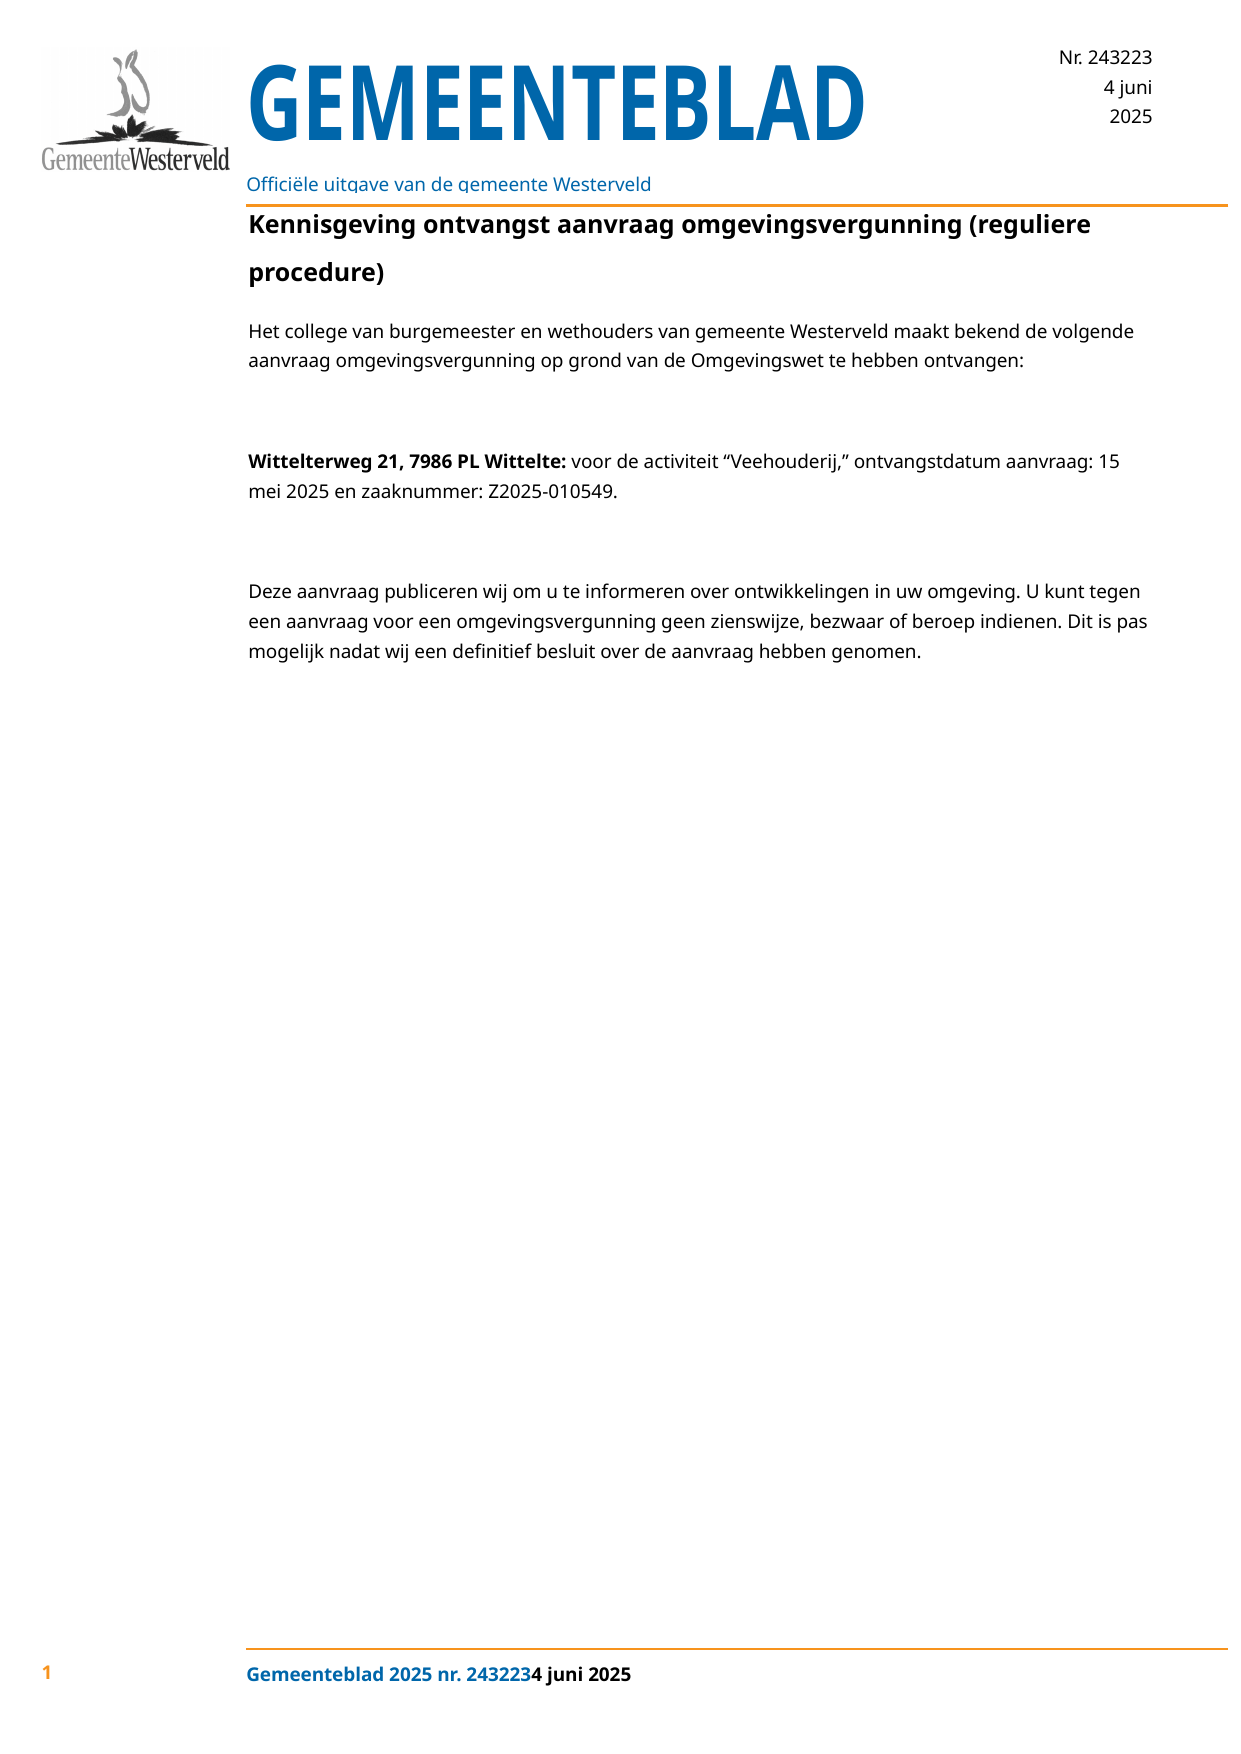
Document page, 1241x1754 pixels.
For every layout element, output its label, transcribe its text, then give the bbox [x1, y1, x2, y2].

picture [41, 47, 231, 172]
text Kennisgeving ontvangst aanvraag omgevingsvergunning (reguliere procedure) [248, 207, 1152, 288]
text Het college van burgemeester en wethouders van gemeente Westerveld maakt bekend de volgende aanvraag omgevingsvergunning op grond van de Omgevingswet te hebben ontvangen: [248, 318, 1152, 373]
text Wittelterweg 21, 7986 PL Wittelte: voor de activiteit “Veehouderij,” ontvangstdatum aanvraag: 15 mei 2025 en zaaknummer: Z2025-010549. [248, 448, 1152, 504]
text Deze aanvraag publiceren wij om u te informeren over ontwikkelingen in uw omgeving. U kunt tegen een aanvraag voor een omgevingsvergunning geen zienswijze, bezwaar of beroep indienen. Dit is pas mogelijk nadat wij een definitief besluit over de aanvraag hebben genomen. [248, 579, 1152, 664]
